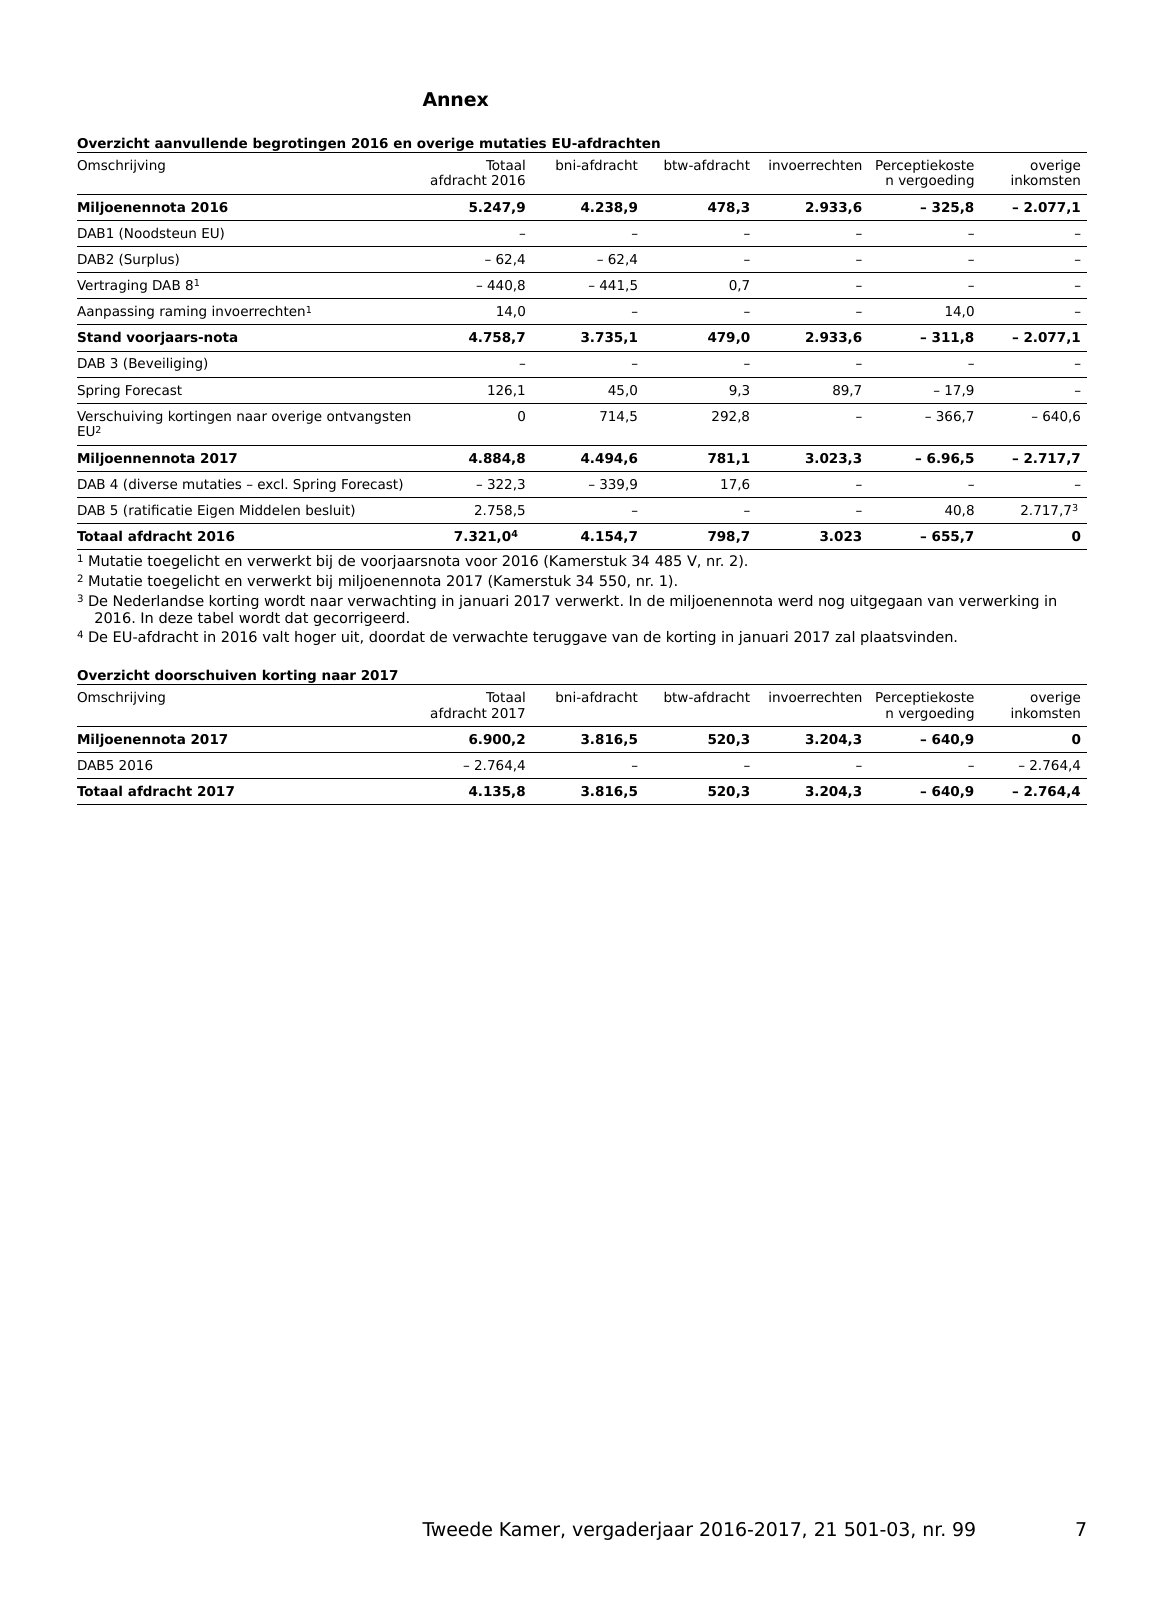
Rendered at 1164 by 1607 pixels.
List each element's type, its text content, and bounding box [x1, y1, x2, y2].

table_cell – [756, 247, 868, 272]
table_cell 2.717,73 [980, 498, 1087, 523]
table_cell Totaal afdracht 2016 [419, 153, 531, 194]
table_cell 14,0 [868, 299, 980, 324]
table_cell Miljoennennota 2017 [77, 446, 419, 471]
table_cell DAB 4 (diverse mutaties – excl. Spring Forecast) [77, 472, 419, 497]
table_cell 0 [419, 404, 531, 445]
table_cell – [868, 221, 980, 246]
table_cell Omschrijving [77, 685, 419, 726]
table_cell 3.816,5 [531, 727, 644, 752]
table_cell – [756, 472, 868, 497]
table_cell – [756, 753, 868, 778]
table_cell 798,7 [644, 524, 756, 549]
table_cell – [980, 221, 1087, 246]
table_cell – [756, 221, 868, 246]
table_cell – 2.077,1 [980, 325, 1087, 351]
table_cell 1 Mutatie toegelicht en verwerkt bij de voorjaarsnota voor 2016 (Kamerstuk 34 485 V, nr. 2). 2 Mutatie toegelicht en verwerkt bij miljoenennota 2017 (Kamerstuk 34 550, nr. 1). 3 De Nederlandse korting wordt naar verwachting in januari 2017 verwerkt. In de miljoenennota werd nog uitgegaan van verwerking in 2016. In deze tabel wordt dat gecorrigeerd. 4 De EU-afdracht in 2016 valt hoger uit, doordat de verwachte teruggave van de korting in januari 2017 zal plaatsvinden. [77, 550, 1087, 646]
table_cell overige inkomsten [980, 153, 1087, 194]
table_cell Spring Forecast [77, 378, 419, 403]
table_cell – 640,6 [980, 404, 1087, 445]
table_cell – 441,5 [531, 273, 644, 298]
table_header Overzicht aanvullende begrotingen 2016 en overige mutaties EU-afdrachten [77, 136, 1087, 152]
table_cell – [756, 273, 868, 298]
table_cell Aanpassing raming invoerrechten1 [77, 299, 419, 324]
table_cell – [644, 498, 756, 523]
table_cell – [980, 273, 1087, 298]
table_cell – [644, 221, 756, 246]
table_cell – 640,9 [868, 779, 980, 804]
table_cell 3.816,5 [531, 779, 644, 804]
table_cell – [419, 221, 531, 246]
table_cell 3.204,3 [756, 779, 868, 804]
table_cell Vertraging DAB 81 [77, 273, 419, 298]
table_cell 520,3 [644, 779, 756, 804]
table_cell – [644, 299, 756, 324]
table_cell – [531, 221, 644, 246]
table_cell 14,0 [419, 299, 531, 324]
table_cell 5.247,9 [419, 195, 531, 220]
table_cell Totaal afdracht 2017 [77, 779, 419, 804]
table_cell – [531, 498, 644, 523]
table_cell 45,0 [531, 378, 644, 403]
table_cell 89,7 [756, 378, 868, 403]
table_cell 17,6 [644, 472, 756, 497]
table_cell DAB 3 (Beveiliging) [77, 352, 419, 377]
table_cell 4.758,7 [419, 325, 531, 351]
table_cell – [756, 299, 868, 324]
table_cell 2.933,6 [756, 195, 868, 220]
table_cell bni-afdracht [531, 153, 644, 194]
table_cell 4.238,9 [531, 195, 644, 220]
table_cell DAB 5 (ratificatie Eigen Middelen besluit) [77, 498, 419, 523]
table_cell – [531, 352, 644, 377]
table_cell 520,3 [644, 727, 756, 752]
table_cell 9,3 [644, 378, 756, 403]
table_cell – [644, 352, 756, 377]
table_cell 7.321,04 [419, 524, 531, 549]
table_cell 4.154,7 [531, 524, 644, 549]
table_cell – [980, 472, 1087, 497]
table_cell invoerrechten [756, 153, 868, 194]
table_cell – 2.764,4 [980, 753, 1087, 778]
table_cell 781,1 [644, 446, 756, 471]
table_cell Stand voorjaars-nota [77, 325, 419, 351]
table_cell Miljoenennota 2017 [77, 727, 419, 752]
table_cell – 339,9 [531, 472, 644, 497]
table_cell – [531, 753, 644, 778]
table_cell Totaal afdracht 2017 [419, 685, 531, 726]
table_cell – [644, 247, 756, 272]
table_cell overige inkomsten [980, 685, 1087, 726]
table_cell DAB1 (Noodsteun EU) [77, 221, 419, 246]
table_cell – [756, 404, 868, 445]
table_cell Perceptiekosten vergoeding [868, 685, 980, 726]
table_cell – [980, 299, 1087, 324]
table_cell 479,0 [644, 325, 756, 351]
table_cell 2.758,5 [419, 498, 531, 523]
table_cell – [531, 299, 644, 324]
table_cell 4.494,6 [531, 446, 644, 471]
table_cell 0 [980, 524, 1087, 549]
table_cell btw-afdracht [644, 153, 756, 194]
table_cell 3.023 [756, 524, 868, 549]
table_cell 292,8 [644, 404, 756, 445]
table_cell bni-afdracht [531, 685, 644, 726]
table_cell – [868, 352, 980, 377]
table_cell – 62,4 [419, 247, 531, 272]
table_cell – 655,7 [868, 524, 980, 549]
table_cell 2.933,6 [756, 325, 868, 351]
table_cell 714,5 [531, 404, 644, 445]
table_cell Omschrijving [77, 153, 419, 194]
table_cell btw-afdracht [644, 685, 756, 726]
table_cell 478,3 [644, 195, 756, 220]
table_cell – 62,4 [531, 247, 644, 272]
table_cell – 325,8 [868, 195, 980, 220]
table_cell – [980, 352, 1087, 377]
table_cell – [980, 247, 1087, 272]
table_cell – 17,9 [868, 378, 980, 403]
table_cell – [868, 753, 980, 778]
table_cell 4.135,8 [419, 779, 531, 804]
table_cell – 2.764,4 [419, 753, 531, 778]
table_cell DAB2 (Surplus) [77, 247, 419, 272]
table_cell – [756, 498, 868, 523]
table_cell 40,8 [868, 498, 980, 523]
table_cell – [868, 247, 980, 272]
table_cell 0,7 [644, 273, 756, 298]
table_cell – 322,3 [419, 472, 531, 497]
table_header Overzicht doorschuiven korting naar 2017 [77, 668, 1087, 684]
table_cell – 311,8 [868, 325, 980, 351]
table_cell DAB5 2016 [77, 753, 419, 778]
table_cell 0 [980, 727, 1087, 752]
table_cell Miljoenennota 2016 [77, 195, 419, 220]
table_cell – [644, 753, 756, 778]
table_cell – [868, 273, 980, 298]
table_cell Verschuiving kortingen naar overige ontvangsten EU2 [77, 404, 419, 445]
subtitle Annex [77, 89, 1087, 111]
table_cell – 2.717,7 [980, 446, 1087, 471]
table_cell – 366,7 [868, 404, 980, 445]
table_cell 126,1 [419, 378, 531, 403]
table_cell – 2.077,1 [980, 195, 1087, 220]
table_cell – 440,8 [419, 273, 531, 298]
table_cell – [868, 472, 980, 497]
table_cell 4.884,8 [419, 446, 531, 471]
table_cell – [419, 352, 531, 377]
table_cell – [756, 352, 868, 377]
table_cell Totaal afdracht 2016 [77, 524, 419, 549]
table_cell – [980, 378, 1087, 403]
table_cell – 640,9 [868, 727, 980, 752]
table_cell 3.204,3 [756, 727, 868, 752]
table_cell 3.023,3 [756, 446, 868, 471]
table_cell 6.900,2 [419, 727, 531, 752]
table_cell 3.735,1 [531, 325, 644, 351]
table_cell – 2.764,4 [980, 779, 1087, 804]
table_cell invoerrechten [756, 685, 868, 726]
table_cell Perceptiekosten vergoeding [868, 153, 980, 194]
table_cell – 6.96,5 [868, 446, 980, 471]
